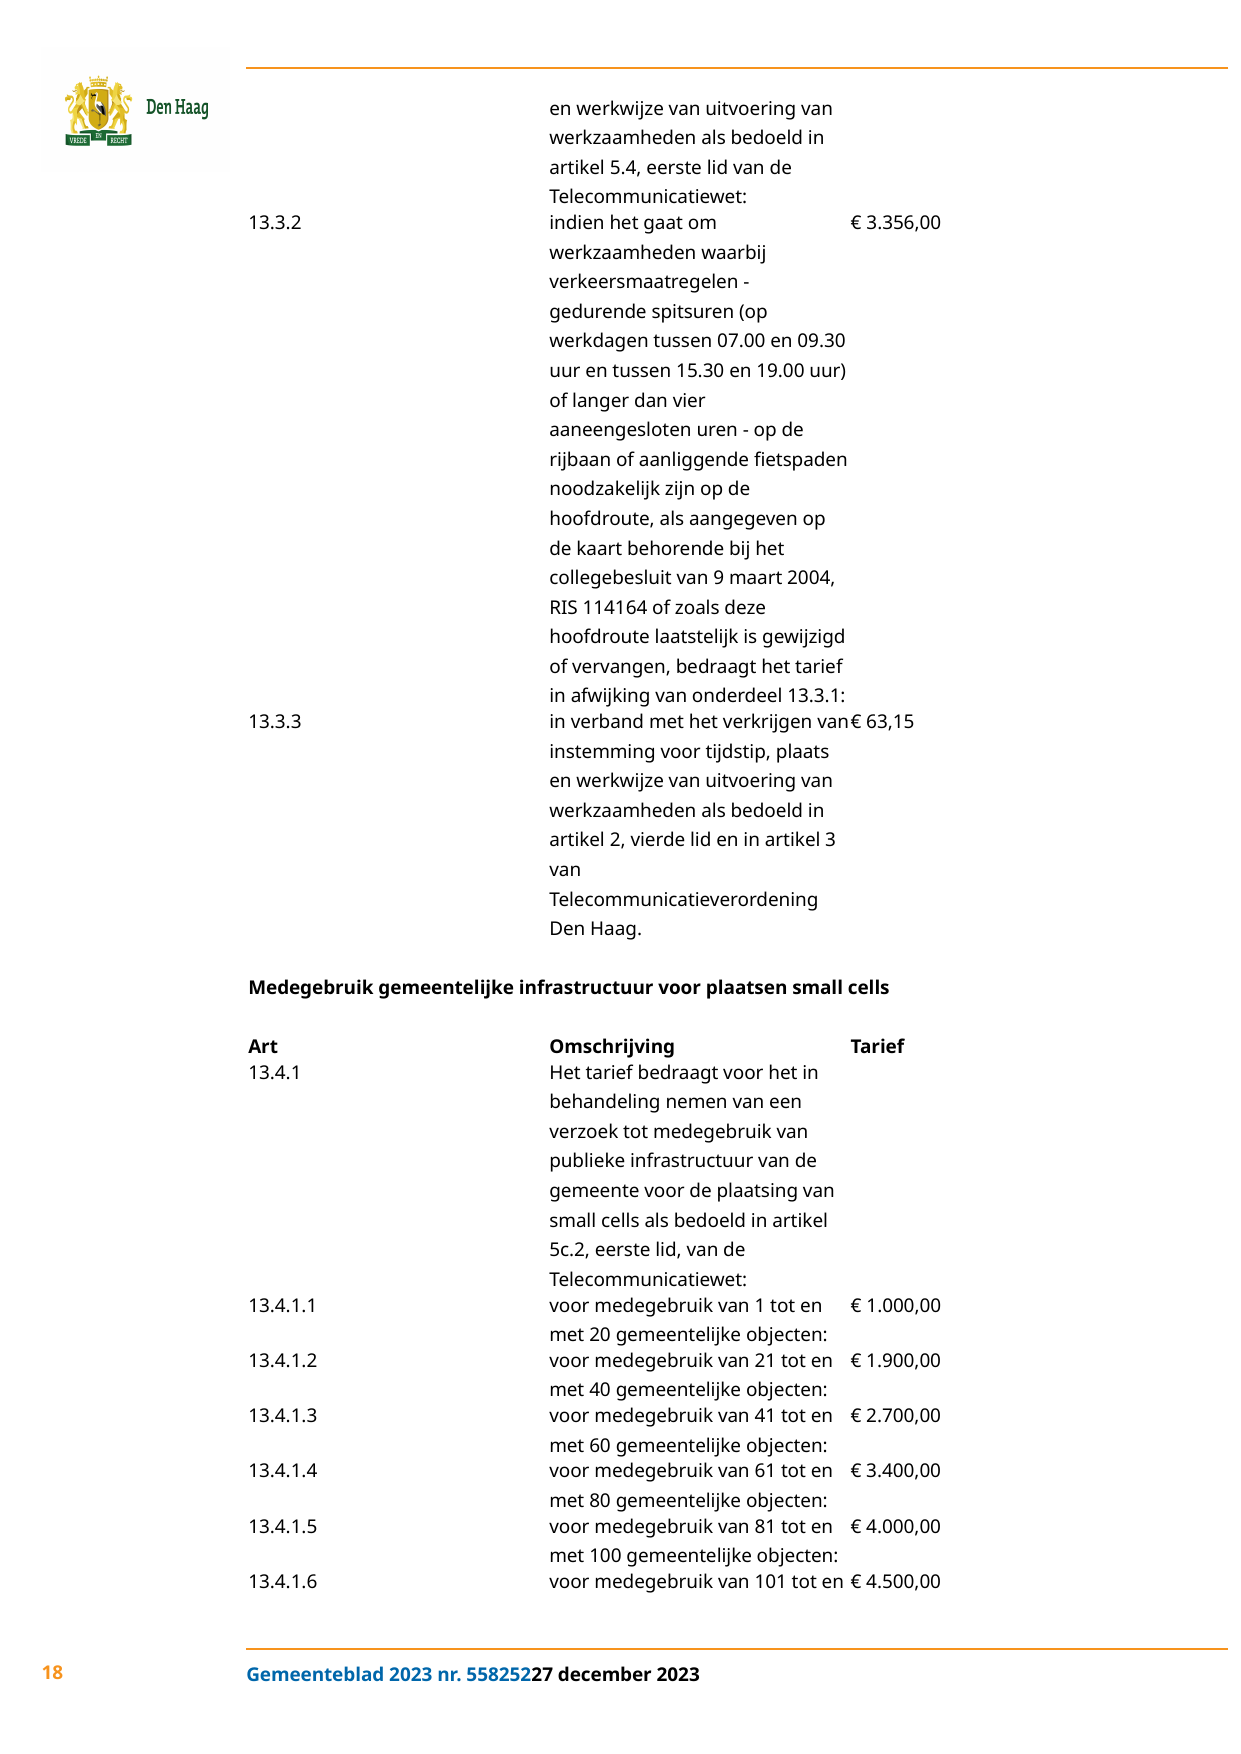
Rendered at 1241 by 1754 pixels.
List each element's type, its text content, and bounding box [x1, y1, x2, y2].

table_cell 13.4.1.5 [248, 1513, 549, 1568]
table_cell voor medegebruik van 21 tot en met 40 gemeentelijke objecten: [549, 1347, 850, 1402]
table_cell € 3.356,00 [850, 209, 1152, 708]
table_cell € 1.000,00 [850, 1292, 1152, 1347]
table_cell en werkwijze van uitvoering van werkzaamheden als bedoeld in artikel 5.4, eerste lid van de Telecommunicatiewet: [549, 95, 850, 209]
table_cell € 63,15 [850, 708, 1152, 941]
table_cell 13.4.1.4 [248, 1458, 549, 1513]
table_cell [850, 95, 1152, 209]
table_cell € 3.400,00 [850, 1458, 1152, 1513]
table_cell 13.4.1.2 [248, 1347, 549, 1402]
table_cell 13.4.1.6 [248, 1568, 549, 1594]
table_cell 13.3.2 [248, 209, 549, 708]
table_cell [850, 1059, 1152, 1292]
table_header Art [248, 1033, 549, 1059]
table_cell 13.4.1 [248, 1059, 549, 1292]
table_cell 13.4.1.1 [248, 1292, 549, 1347]
table_cell indien het gaat om werkzaamheden waarbij verkeersmaatregelen - gedurende spitsuren (op werkdagen tussen 07.00 en 09.30 uur en tussen 15.30 en 19.00 uur) of langer dan vier aaneengesloten uren - op de rijbaan of aanliggende fietspaden noodzakelijk zijn op de hoofdroute, als aangegeven op de kaart behorende bij het collegebesluit van 9 maart 2004, RIS 114164 of zoals deze hoofdroute laatstelijk is gewijzigd of vervangen, bedraagt het tarief in afwijking van onderdeel 13.3.1: [549, 209, 850, 708]
table_cell voor medegebruik van 101 tot en [549, 1568, 850, 1594]
text Medegebruik gemeentelijke infrastructuur voor plaatsen small cells [248, 974, 1152, 1000]
table_cell voor medegebruik van 1 tot en met 20 gemeentelijke objecten: [549, 1292, 850, 1347]
table_cell 13.4.1.3 [248, 1403, 549, 1458]
table_cell in verband met het verkrijgen van instemming voor tijdstip, plaats en werkwijze van uitvoering van werkzaamheden als bedoeld in artikel 2, vierde lid en in artikel 3 van Telecommunicatieverordening Den Haag. [549, 708, 850, 941]
table_header Tarief [850, 1033, 1152, 1059]
picture [41, 47, 231, 172]
table_cell 13.3.3 [248, 708, 549, 941]
table_cell € 4.500,00 [850, 1568, 1152, 1594]
table_cell € 1.900,00 [850, 1347, 1152, 1402]
table_cell [248, 95, 549, 209]
table_cell voor medegebruik van 81 tot en met 100 gemeentelijke objecten: [549, 1513, 850, 1568]
table_cell € 2.700,00 [850, 1403, 1152, 1458]
table_header Omschrijving [549, 1033, 850, 1059]
table_cell Het tarief bedraagt voor het in behandeling nemen van een verzoek tot medegebruik van publieke infrastructuur van de gemeente voor de plaatsing van small cells als bedoeld in artikel 5c.2, eerste lid, van de Telecommunicatiewet: [549, 1059, 850, 1292]
table_cell € 4.000,00 [850, 1513, 1152, 1568]
table_cell voor medegebruik van 41 tot en met 60 gemeentelijke objecten: [549, 1403, 850, 1458]
table_cell voor medegebruik van 61 tot en met 80 gemeentelijke objecten: [549, 1458, 850, 1513]
